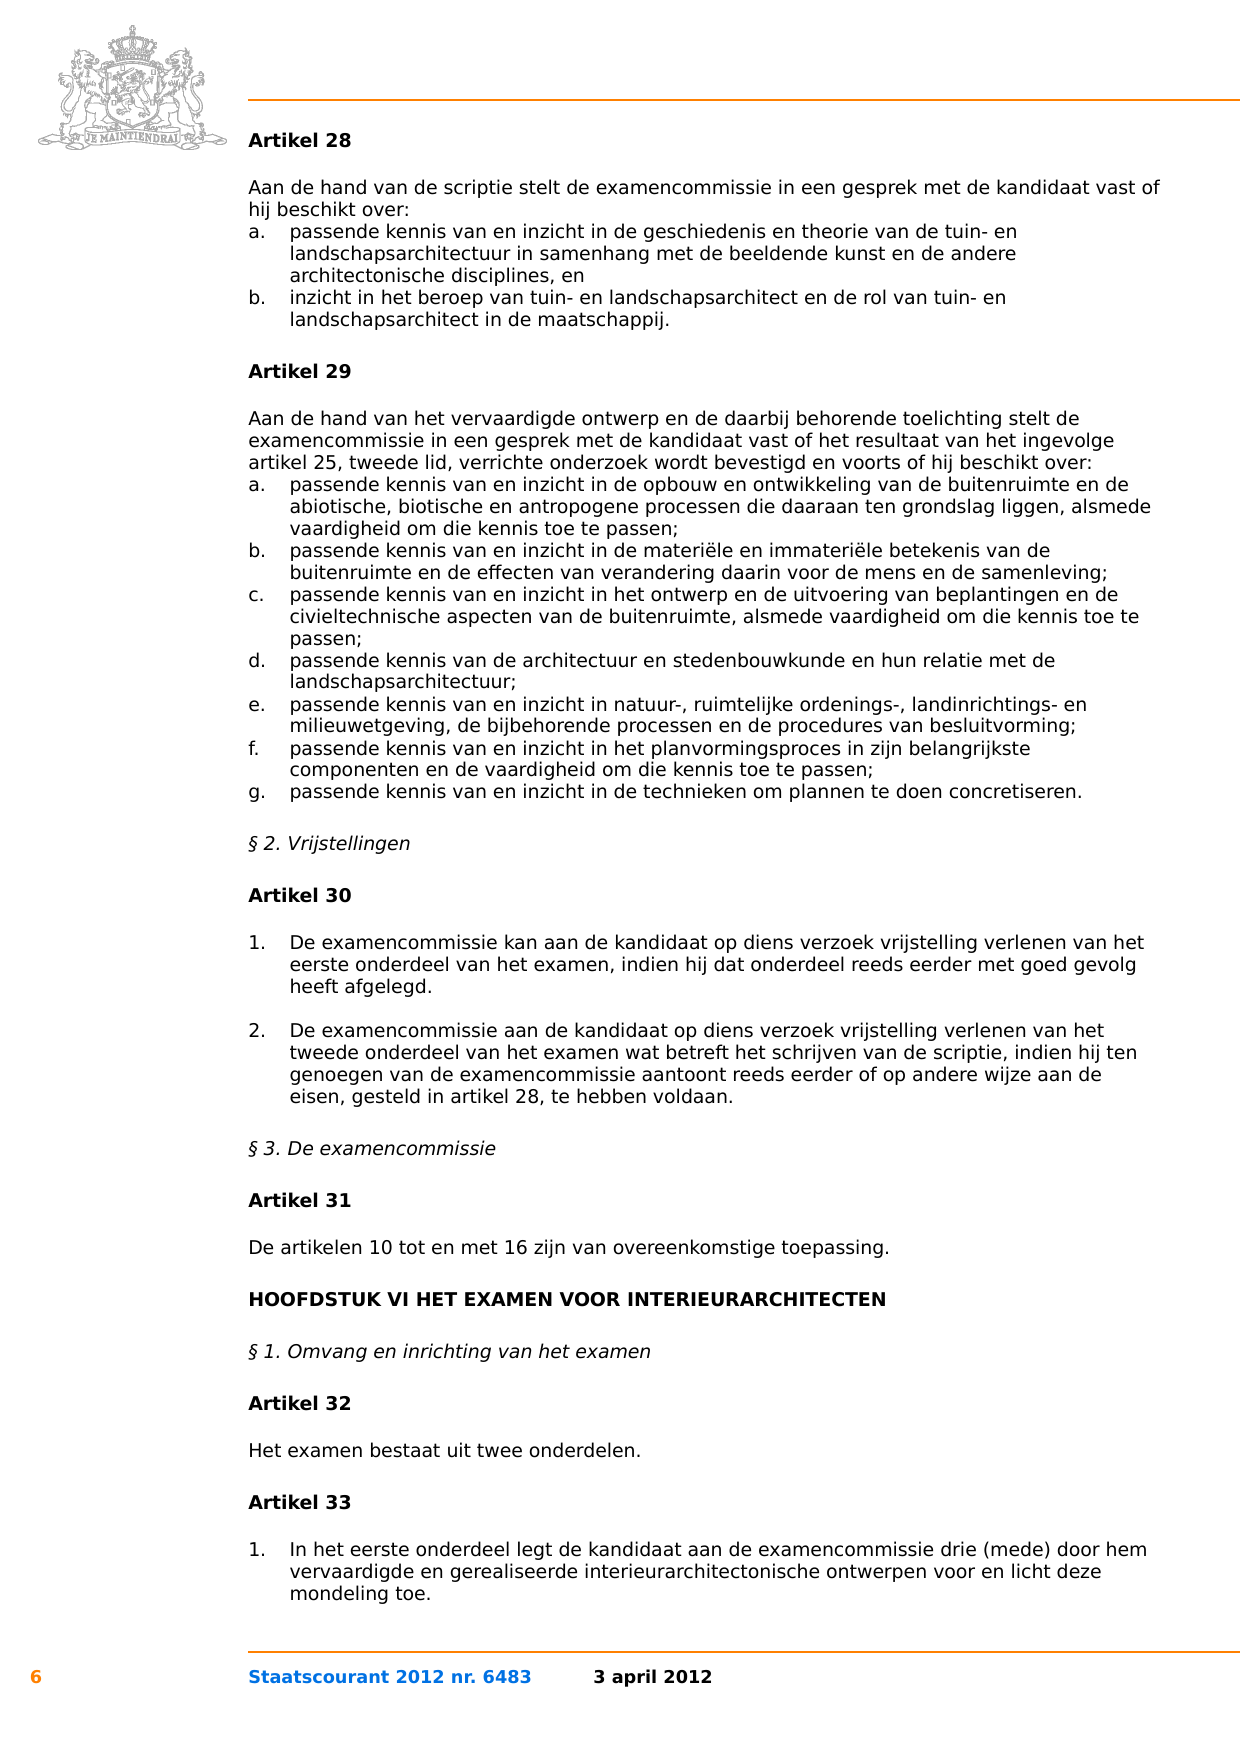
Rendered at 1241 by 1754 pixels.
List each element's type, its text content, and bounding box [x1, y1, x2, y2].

text Aan de hand van het vervaardigde ontwerp en de daarbij behorende toelichting stelt de examencommissie in een gesprek met de kandidaat vast of het resultaat van het ingevolge artikel 25, tweede lid, verrichte onderzoek wordt bevestigd en voorts of hij beschikt over: [248, 408, 1163, 474]
subtitle Artikel 28 [248, 130, 1163, 152]
subtitle § 2. Vrijstellingen [248, 833, 1163, 855]
text c. passende kennis van en inzicht in het ontwerp en de uitvoering van beplantingen en de civieltechnische aspecten van de buitenruimte, alsmede vaardigheid om die kennis toe te passen; [248, 583, 1163, 649]
picture [38, 25, 227, 150]
subtitle HOOFDSTUK VI HET EXAMEN VOOR INTERIEURARCHITECTEN [248, 1289, 1163, 1311]
subtitle Artikel 31 [248, 1190, 1163, 1212]
subtitle Artikel 29 [248, 361, 1163, 383]
text b. inzicht in het beroep van tuin- en landschapsarchitect en de rol van tuin- en landschapsarchitect in de maatschappij. [248, 287, 1163, 331]
text 2. De examencommissie aan de kandidaat op diens verzoek vrijstelling verlenen van het tweede onderdeel van het examen wat betreft het schrijven van de scriptie, indien hij ten genoegen van de examencommissie aantoont reeds eerder of op andere wijze aan de eisen, gesteld in artikel 28, te hebben voldaan. [248, 1020, 1163, 1108]
subtitle Artikel 30 [248, 885, 1163, 907]
text d. passende kennis van de architectuur en stedenbouwkunde en hun relatie met de landschapsarchitectuur; [248, 649, 1163, 693]
text g. passende kennis van en inzicht in de technieken om plannen te doen concretiseren. [248, 781, 1163, 803]
subtitle Artikel 32 [248, 1393, 1163, 1415]
text Aan de hand van de scriptie stelt de examencommissie in een gesprek met de kandidaat vast of hij beschikt over: [248, 177, 1163, 221]
text b. passende kennis van en inzicht in de materiële en immateriële betekenis van de buitenruimte en de effecten van verandering daarin voor de mens en de samenleving; [248, 539, 1163, 583]
text f. passende kennis van en inzicht in het planvormingsproces in zijn belangrijkste componenten en de vaardigheid om die kennis toe te passen; [248, 737, 1163, 781]
subtitle Artikel 33 [248, 1492, 1163, 1514]
text De artikelen 10 tot en met 16 zijn van overeenkomstige toepassing. [248, 1237, 1163, 1259]
text 1. In het eerste onderdeel legt de kandidaat aan de examencommissie drie (mede) door hem vervaardigde en gerealiseerde interieurarchitectonische ontwerpen voor en licht deze mondeling toe. [248, 1539, 1163, 1605]
text 1. De examencommissie kan aan de kandidaat op diens verzoek vrijstelling verlenen van het eerste onderdeel van het examen, indien hij dat onderdeel reeds eerder met goed gevolg heeft afgelegd. [248, 932, 1163, 998]
text a. passende kennis van en inzicht in de opbouw en ontwikkeling van de buitenruimte en de abiotische, biotische en antropogene processen die daaraan ten grondslag liggen, alsmede vaardigheid om die kennis toe te passen; [248, 474, 1163, 539]
text a. passende kennis van en inzicht in de geschiedenis en theorie van de tuin- en landschapsarchitectuur in samenhang met de beeldende kunst en de andere architectonische disciplines, en [248, 221, 1163, 287]
text e. passende kennis van en inzicht in natuur-, ruimtelijke ordenings-, landinrichtings- en milieuwetgeving, de bijbehorende processen en de procedures van besluitvorming; [248, 693, 1163, 737]
subtitle § 3. De examencommissie [248, 1138, 1163, 1160]
text Het examen bestaat uit twee onderdelen. [248, 1440, 1163, 1462]
subtitle § 1. Omvang en inrichting van het examen [248, 1341, 1163, 1363]
